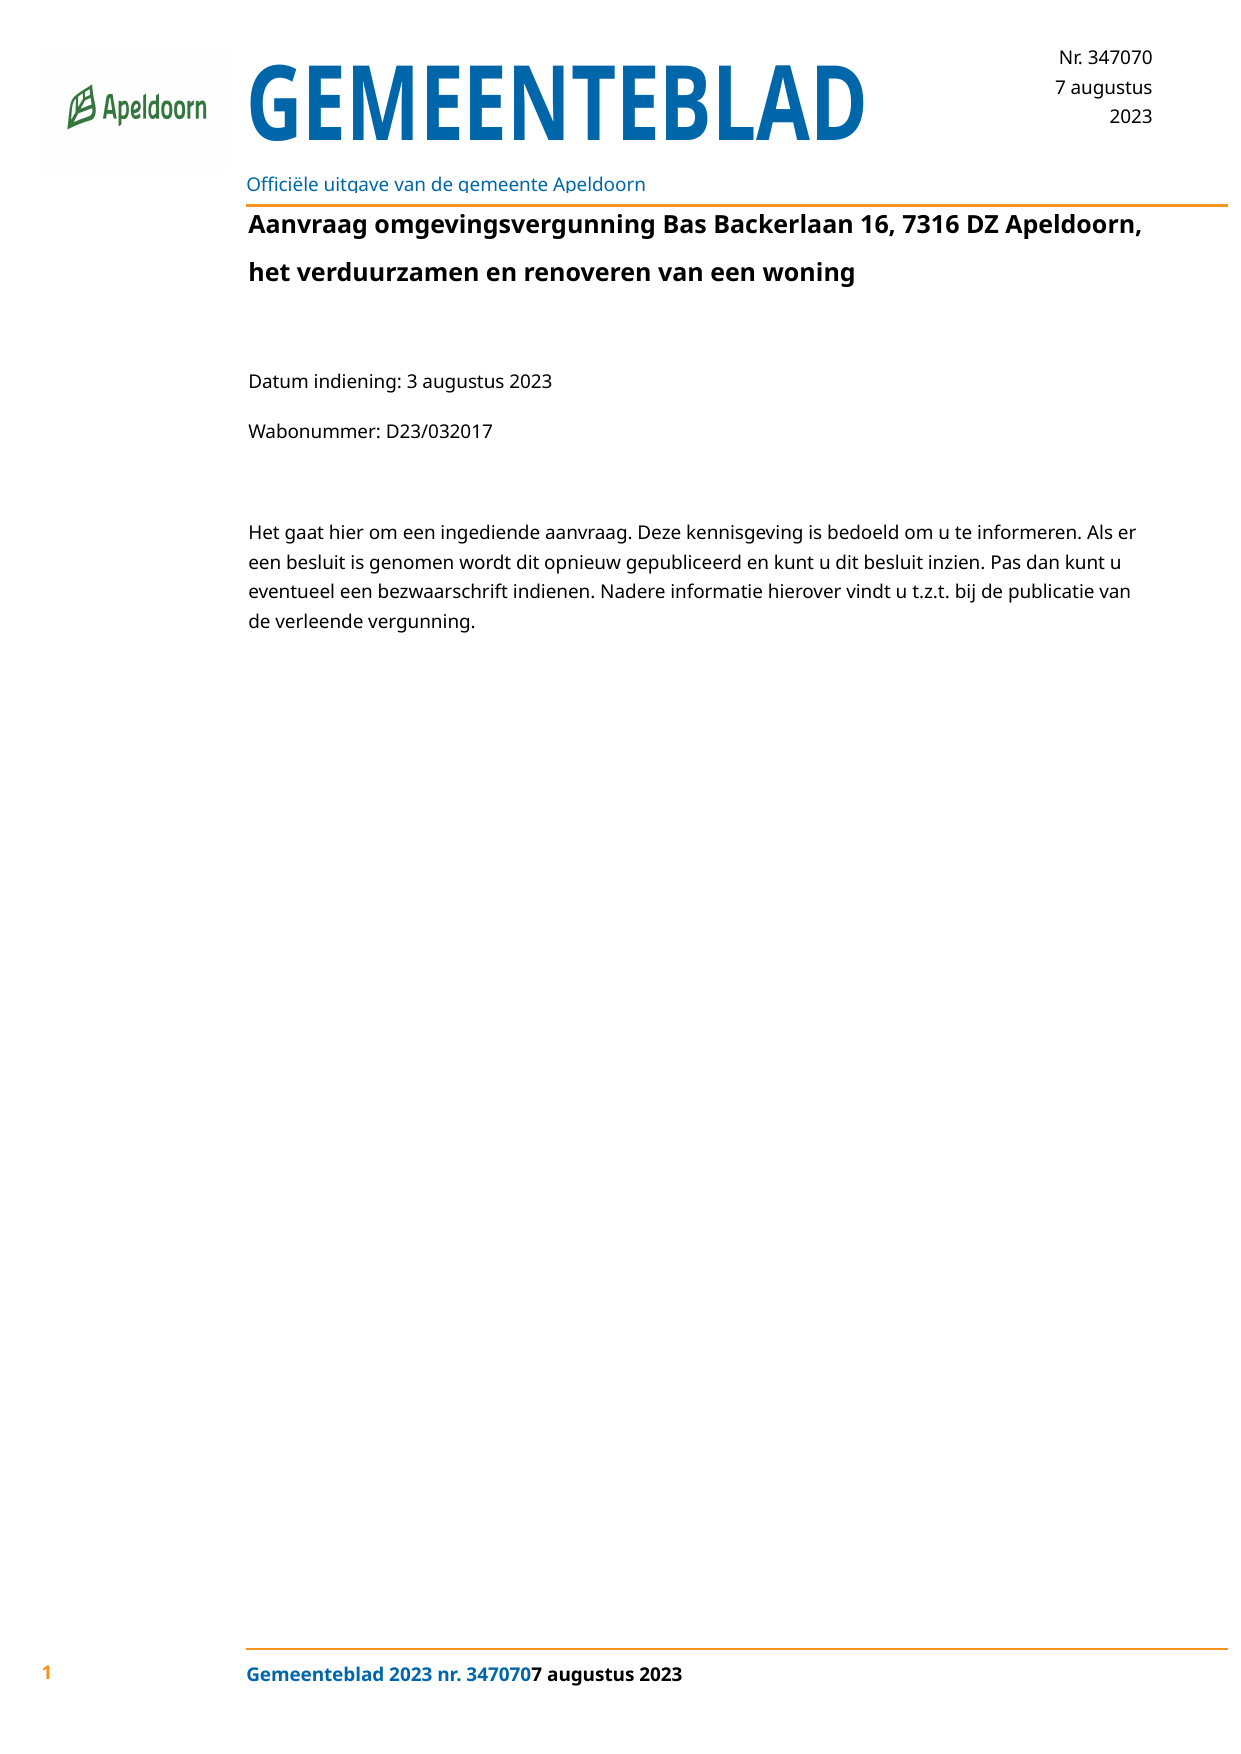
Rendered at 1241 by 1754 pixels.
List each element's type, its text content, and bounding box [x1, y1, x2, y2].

text Het gaat hier om een ingediende aanvraag. Deze kennisgeving is bedoeld om u te informeren. Als er een besluit is genomen wordt dit opnieuw gepubliceerd en kunt u dit besluit inzien. Pas dan kunt u eventueel een bezwaarschrift indienen. Nadere informatie hierover vindt u t.z.t. bij de publicatie van de verleende vergunning. [248, 519, 1152, 634]
text Aanvraag omgevingsvergunning Bas Backerlaan 16, 7316 DZ Apeldoorn, het verduurzamen en renoveren van een woning [248, 207, 1152, 288]
picture [41, 47, 231, 172]
text Wabonummer: D23/032017 [248, 419, 1152, 444]
text Datum indiening: 3 augustus 2023 [248, 368, 1152, 394]
